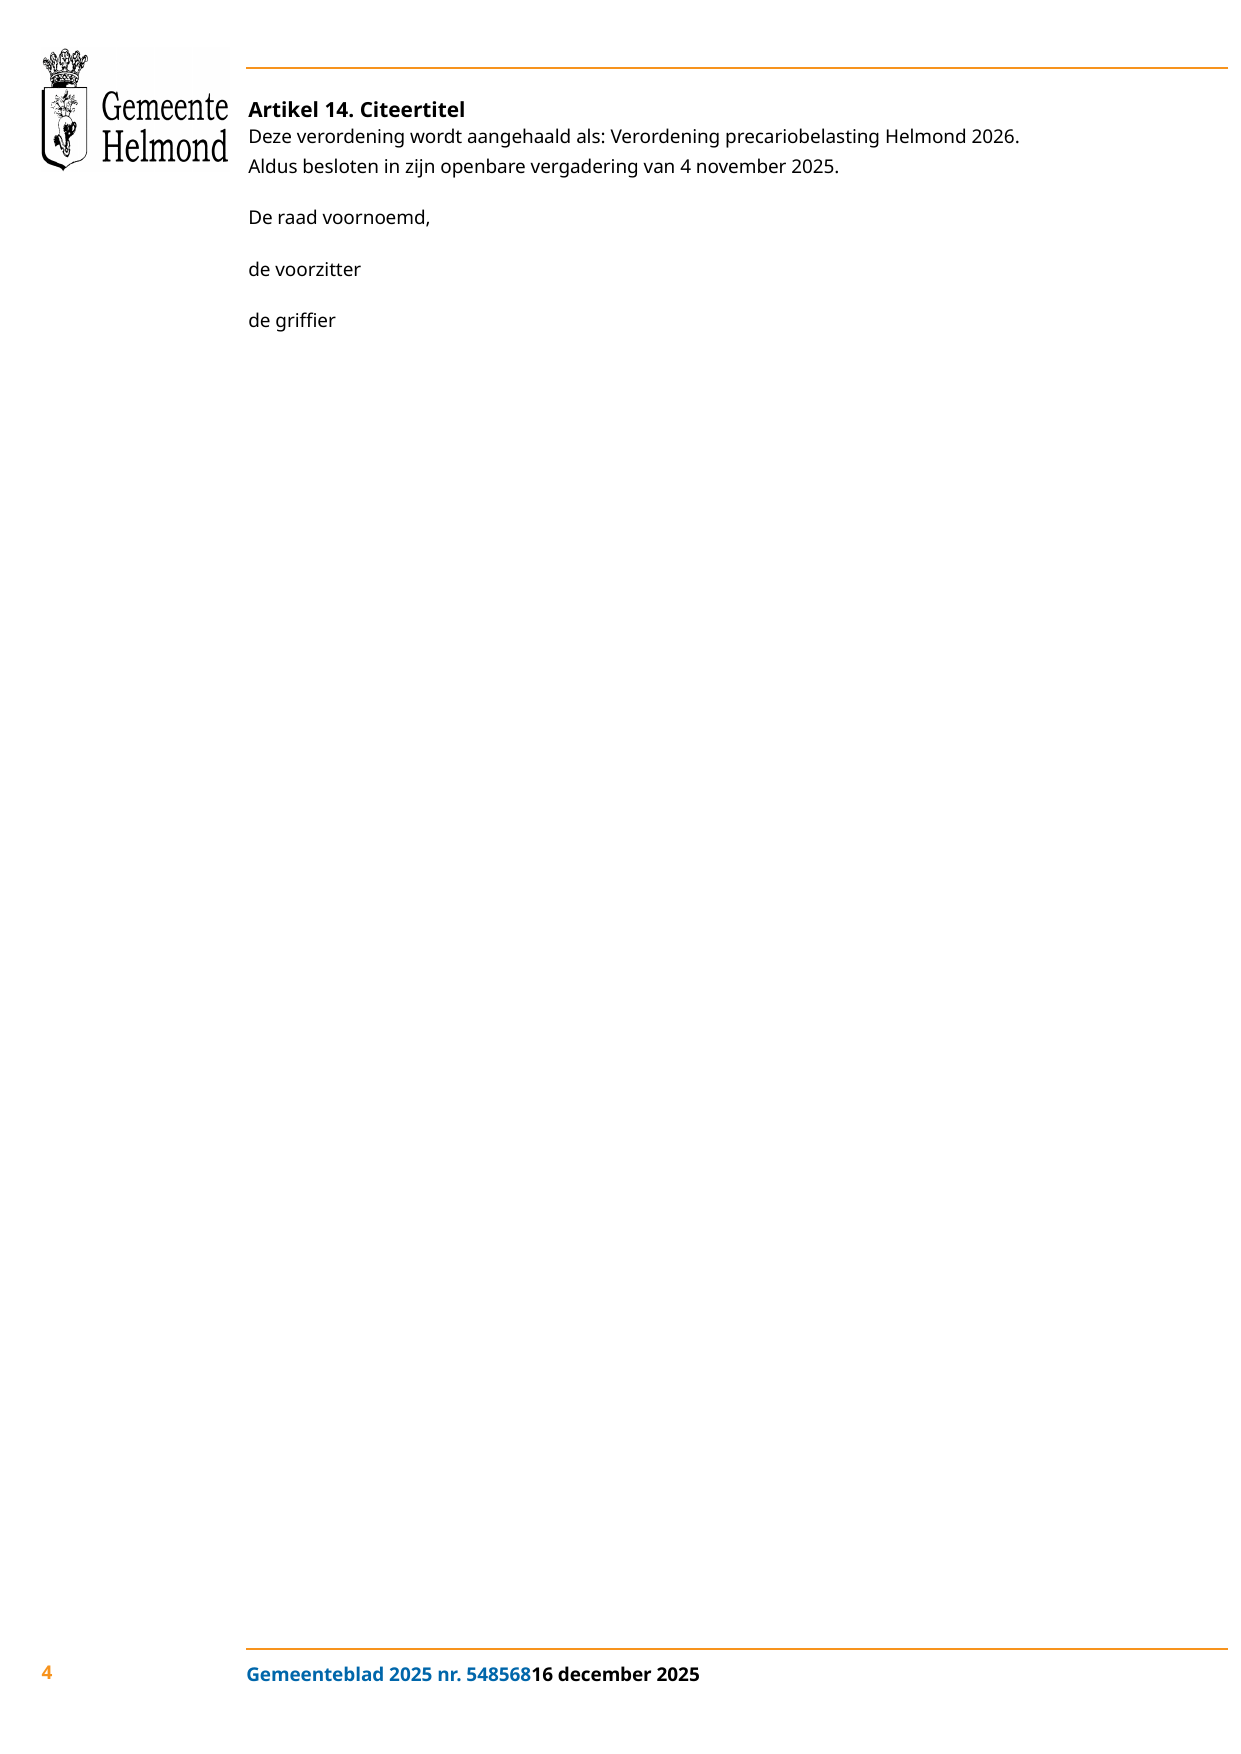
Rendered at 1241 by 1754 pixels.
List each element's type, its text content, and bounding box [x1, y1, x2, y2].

text Deze verordening wordt aangehaald als: Verordening precariobelasting Helmond 2026. [248, 123, 1152, 149]
text de griffier [248, 307, 1152, 333]
text Aldus besloten in zijn openbare vergadering van 4 november 2025. [248, 153, 1152, 178]
text Artikel 14. Citeertitel [248, 95, 1152, 123]
picture [41, 47, 231, 172]
text De raad voornoemd, [248, 204, 1152, 230]
text de voorzitter [248, 256, 1152, 281]
